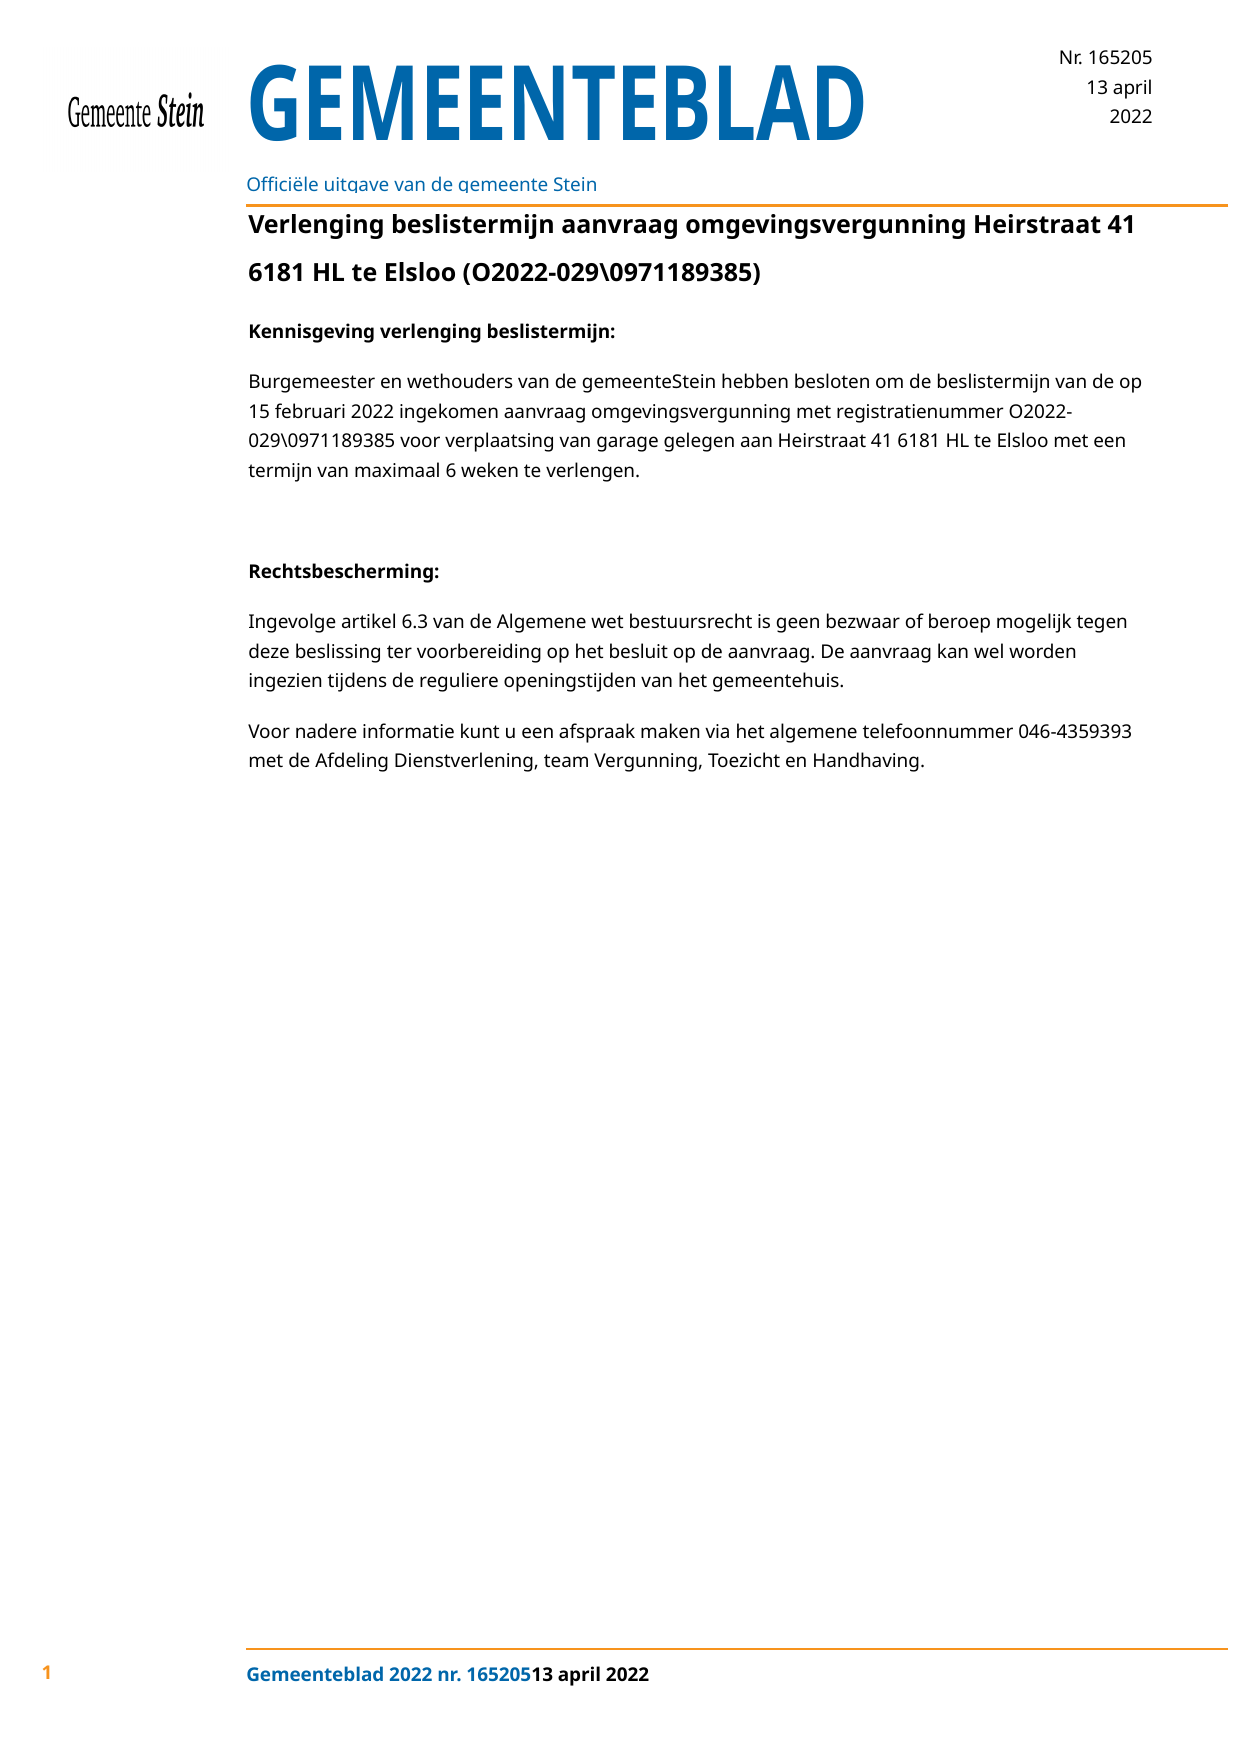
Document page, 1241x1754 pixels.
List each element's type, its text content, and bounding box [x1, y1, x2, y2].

text Verlenging beslistermijn aanvraag omgevingsvergunning Heirstraat 41 6181 HL te Elsloo (O2022-029\0971189385) [248, 207, 1152, 288]
text Kennisgeving verlenging beslistermijn: [248, 318, 1152, 344]
text Burgemeester en wethouders van de gemeenteStein hebben besloten om de beslistermijn van de op 15 februari 2022 ingekomen aanvraag omgevingsvergunning met registratienummer O2022-029\0971189385 voor verplaatsing van garage gelegen aan Heirstraat 41 6181 HL te Elsloo met een termijn van maximaal 6 weken te verlengen. [248, 368, 1152, 483]
text Ingevolge artikel 6.3 van de Algemene wet bestuursrecht is geen bezwaar of beroep mogelijk tegen deze beslissing ter voorbereiding op het besluit op de aanvraag. De aanvraag kan wel worden ingezien tijdens de reguliere openingstijden van het gemeentehuis. [248, 608, 1152, 693]
text Voor nadere informatie kunt u een afspraak maken via het algemene telefoonnummer 046-4359393 met de Afdeling Dienstverlening, team Vergunning, Toezicht en Handhaving. [248, 718, 1152, 773]
text Rechtsbescherming: [248, 558, 1152, 584]
picture [41, 47, 231, 172]
